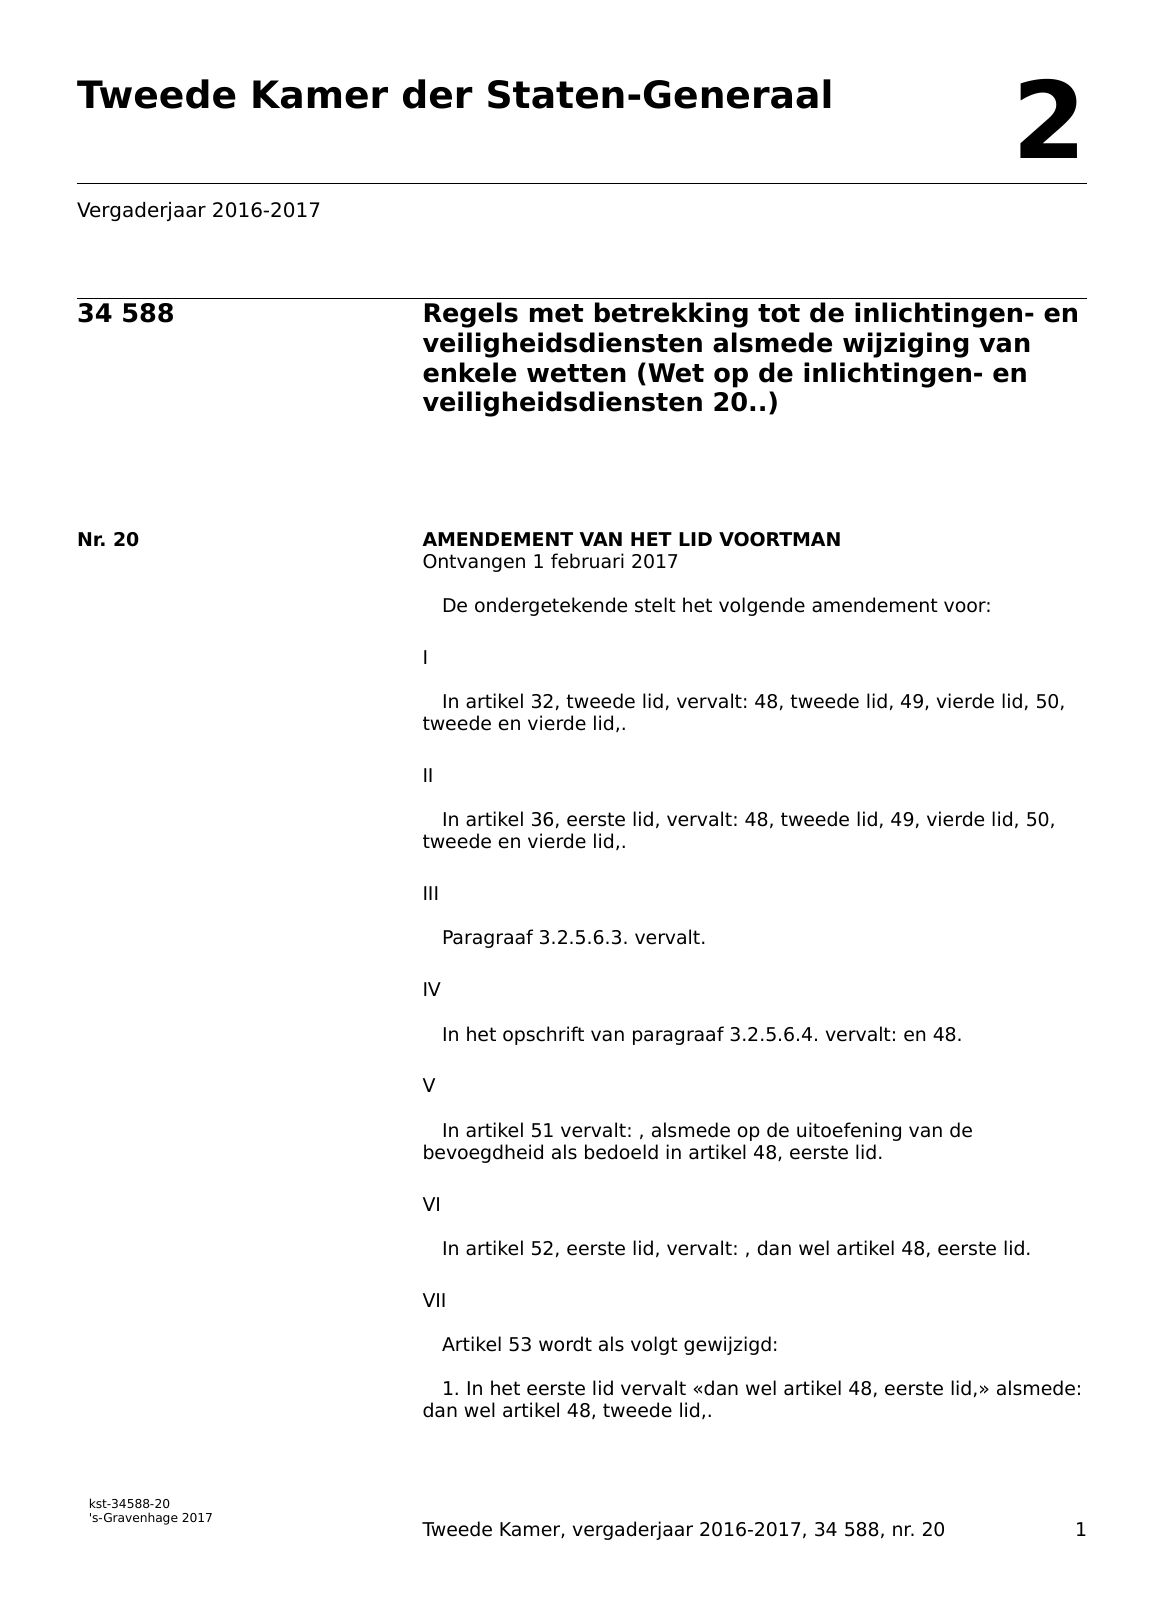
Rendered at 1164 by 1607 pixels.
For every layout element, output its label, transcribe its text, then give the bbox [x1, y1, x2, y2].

text In artikel 52, eerste lid, vervalt: , dan wel artikel 48, eerste lid. [422, 1238, 1087, 1260]
subtitle I [422, 647, 1087, 669]
text 1. In het eerste lid vervalt «dan wel artikel 48, eerste lid,» alsmede: dan wel artikel 48, tweede lid,. [422, 1378, 1087, 1422]
text kst-34588-20 [88, 1497, 323, 1511]
table_header Tweede Kamer der Staten-Generaal [77, 59, 886, 183]
subtitle Nr. 20 AMENDEMENT VAN HET LID VOORTMAN [77, 529, 1087, 551]
subtitle II [422, 765, 1087, 787]
text 's-Gravenhage 2017 [88, 1511, 323, 1525]
text In artikel 51 vervalt: , alsmede op de uitoefening van de bevoegdheid als bedoeld in artikel 48, eerste lid. [422, 1119, 1087, 1163]
subtitle IV [422, 979, 1087, 1001]
text Artikel 53 wordt als volgt gewijzigd: [422, 1334, 1087, 1356]
text Paragraaf 3.2.5.6.3. vervalt. [422, 927, 1087, 949]
table_header 2 [886, 59, 1087, 183]
text De ondergetekende stelt het volgende amendement voor: [422, 595, 1087, 617]
subtitle III [422, 883, 1087, 905]
text In artikel 32, tweede lid, vervalt: 48, tweede lid, 49, vierde lid, 50, tweede en vierde lid,. [422, 691, 1087, 735]
text In het opschrift van paragraaf 3.2.5.6.4. vervalt: en 48. [422, 1023, 1087, 1045]
subtitle VII [422, 1290, 1087, 1312]
table_cell Vergaderjaar 2016-2017 [77, 184, 1087, 298]
text In artikel 36, eerste lid, vervalt: 48, tweede lid, 49, vierde lid, 50, tweede en vierde lid,. [422, 809, 1087, 853]
subtitle V [422, 1075, 1087, 1097]
text Ontvangen 1 februari 2017 [422, 551, 1087, 573]
subtitle VI [422, 1193, 1087, 1216]
subtitle 34 588 Regels met betrekking tot de inlichtingen- en veiligheidsdiensten alsmede wijziging van enkele wetten (Wet op de inlichtingen- en veiligheidsdiensten 20..) [77, 299, 1087, 418]
